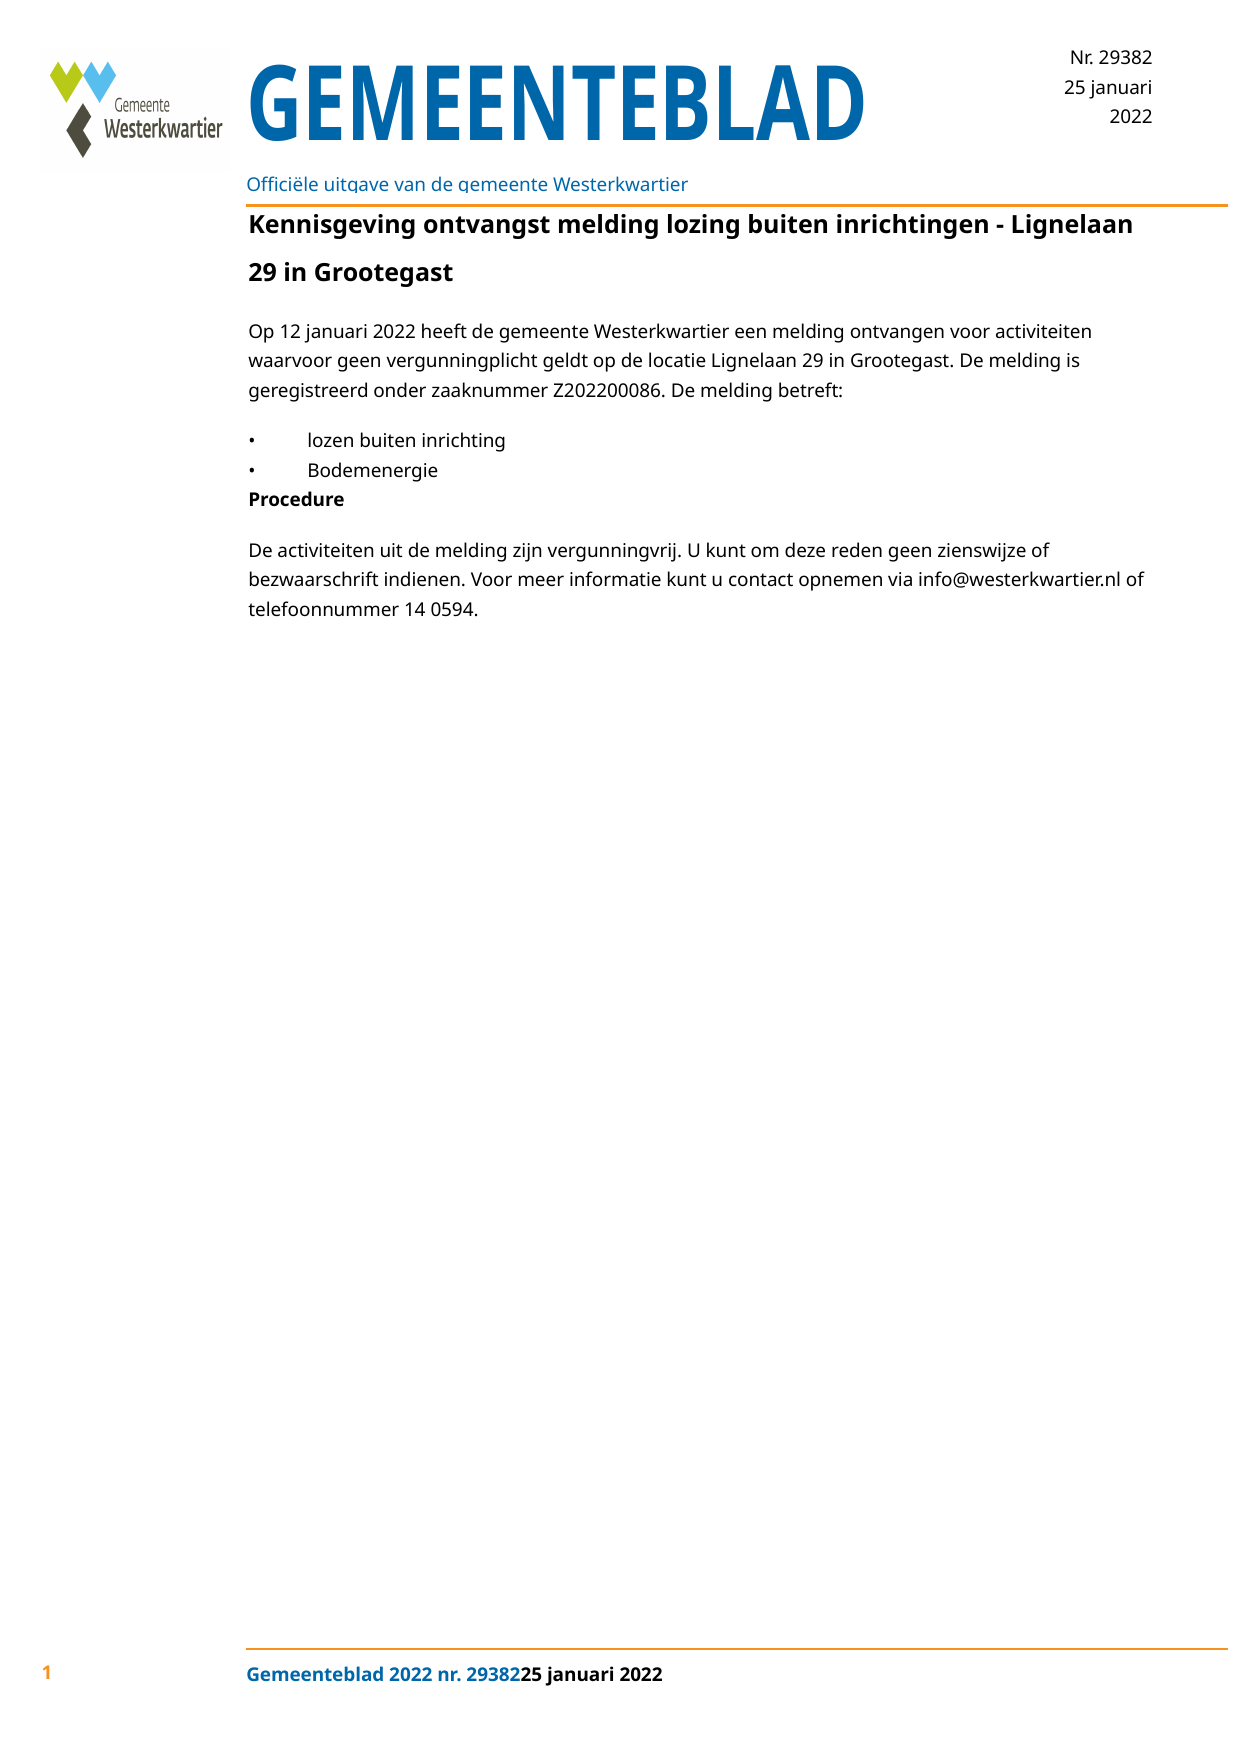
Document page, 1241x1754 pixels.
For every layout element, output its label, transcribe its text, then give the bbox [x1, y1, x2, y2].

text Procedure [248, 487, 1152, 512]
picture [41, 47, 231, 172]
list lozen buiten inrichting [248, 427, 1152, 453]
text Kennisgeving ontvangst melding lozing buiten inrichtingen - Lignelaan 29 in Grootegast [248, 207, 1152, 288]
list Bodemenergie [248, 457, 1152, 483]
text De activiteiten uit de melding zijn vergunningvrij. U kunt om deze reden geen zienswijze of bezwaarschrift indienen. Voor meer informatie kunt u contact opnemen via info@westerkwartier.nl of telefoonnummer 14 0594. [248, 537, 1152, 622]
text Op 12 januari 2022 heeft de gemeente Westerkwartier een melding ontvangen voor activiteiten waarvoor geen vergunningplicht geldt op de locatie Lignelaan 29 in Grootegast. De melding is geregistreerd onder zaaknummer Z202200086. De melding betreft: [248, 318, 1152, 403]
